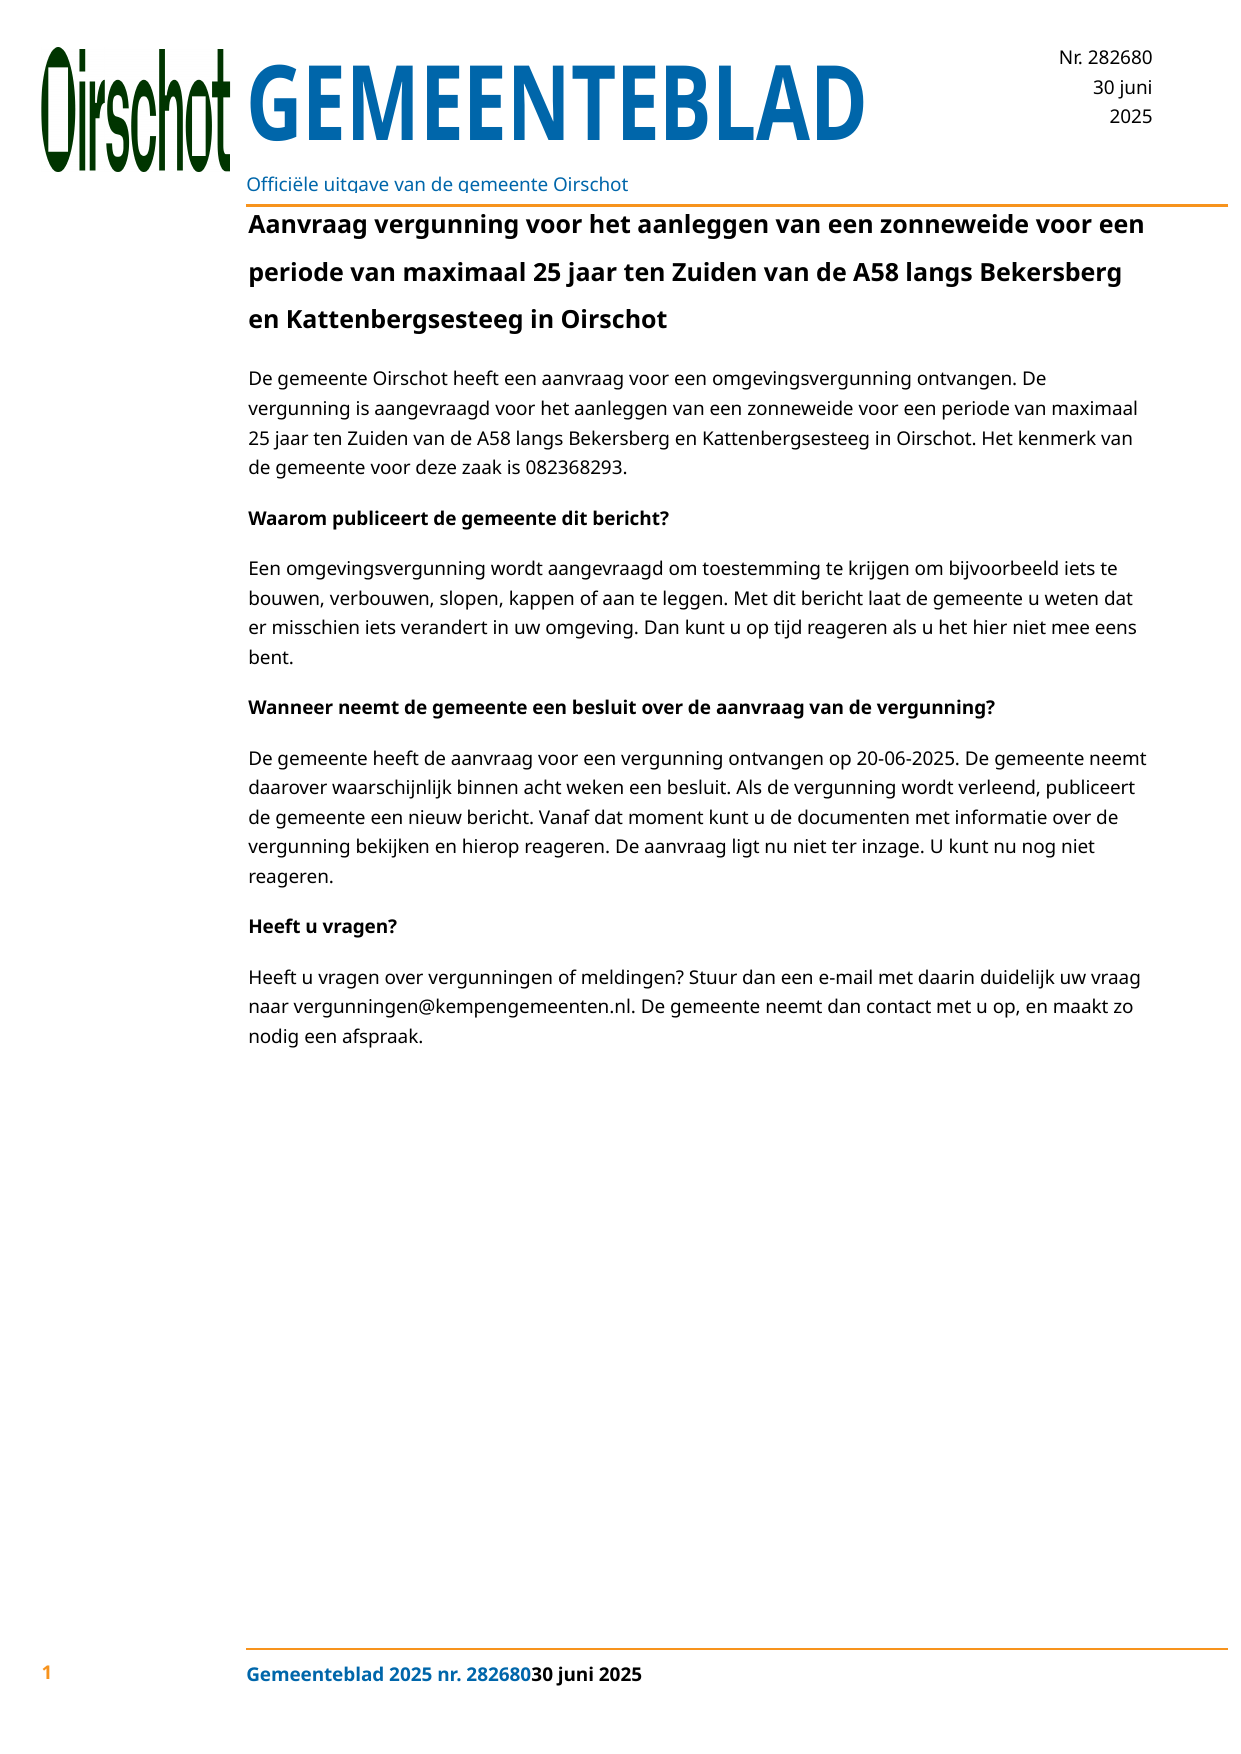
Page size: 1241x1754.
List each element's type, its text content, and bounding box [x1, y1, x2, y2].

text Heeft u vragen over vergunningen of meldingen? Stuur dan een e-mail met daarin duidelijk uw vraag naar vergunningen@kempengemeenten.nl. De gemeente neemt dan contact met u op, en maakt zo nodig een afspraak. [248, 964, 1152, 1049]
picture [41, 47, 231, 172]
text De gemeente heeft de aanvraag voor een vergunning ontvangen op 20-06-2025. De gemeente neemt daarover waarschijnlijk binnen acht weken een besluit. Als de vergunning wordt verleend, publiceert de gemeente een nieuw bericht. Vanaf dat moment kunt u de documenten met informatie over de vergunning bekijken en hierop reageren. De aanvraag ligt nu niet ter inzage. U kunt nu nog niet reageren. [248, 745, 1152, 889]
text Een omgevingsvergunning wordt aangevraagd om toestemming te krijgen om bijvoorbeeld iets te bouwen, verbouwen, slopen, kappen of aan te leggen. Met dit bericht laat de gemeente u weten dat er misschien iets verandert in uw omgeving. Dan kunt u op tijd reageren als u het hier niet mee eens bent. [248, 555, 1152, 669]
text Heeft u vragen? [248, 913, 1152, 939]
text Wanneer neemt de gemeente een besluit over de aanvraag van de vergunning? [248, 694, 1152, 720]
text Aanvraag vergunning voor het aanleggen van een zonneweide voor een periode van maximaal 25 jaar ten Zuiden van de A58 langs Bekersberg en Kattenbergsesteeg in Oirschot [248, 207, 1152, 336]
text Waarom publiceert de gemeente dit bericht? [248, 505, 1152, 530]
text De gemeente Oirschot heeft een aanvraag voor een omgevingsvergunning ontvangen. De vergunning is aangevraagd voor het aanleggen van een zonneweide voor een periode van maximaal 25 jaar ten Zuiden van de A58 langs Bekersberg en Kattenbergsesteeg in Oirschot. Het kenmerk van de gemeente voor deze zaak is 082368293. [248, 366, 1152, 480]
